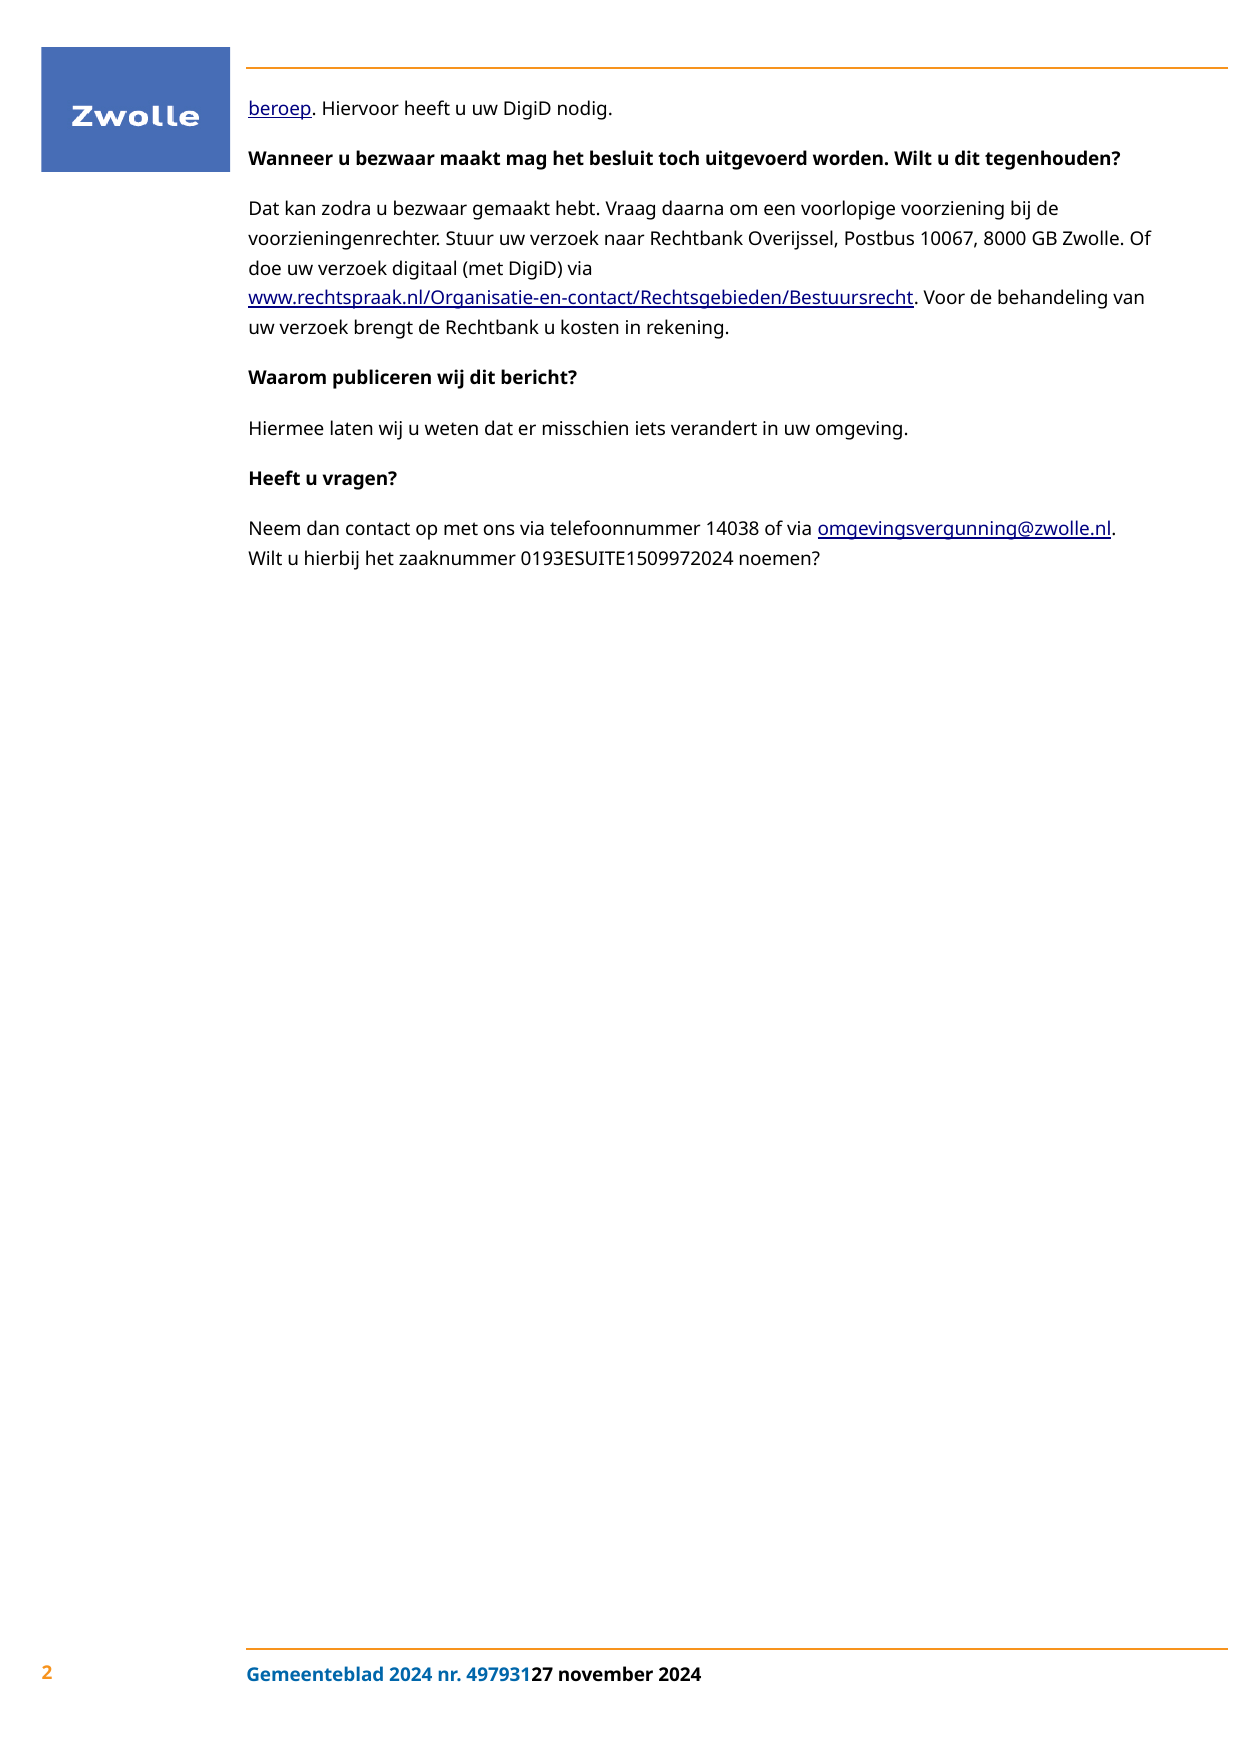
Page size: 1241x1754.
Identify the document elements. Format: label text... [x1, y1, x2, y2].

text Dat kan zodra u bezwaar gemaakt hebt. Vraag daarna om een voorlopige voorziening bij de voorzieningenrechter. Stuur uw verzoek naar Rechtbank Overijssel, Postbus 10067, 8000 GB Zwolle. Of doe uw verzoek digitaal (met DigiD) via www.rechtspraak.nl/Organisatie-en-contact/Rechtsgebieden/Bestuursrecht. Voor de behandeling van uw verzoek brengt de Rechtbank u kosten in rekening. [248, 196, 1152, 340]
picture [41, 47, 231, 172]
text Hiermee laten wij u weten dat er misschien iets verandert in uw omgeving. [248, 415, 1152, 441]
text Heeft u vragen? [248, 465, 1152, 491]
text Wanneer u bezwaar maakt mag het besluit toch uitgevoerd worden. Wilt u dit tegenhouden? [248, 145, 1152, 171]
text beroep. Hiervoor heeft u uw DigiD nodig. [248, 95, 1152, 121]
text Neem dan contact op met ons via telefoonnummer 14038 of via omgevingsvergunning@zwolle.nl. Wilt u hierbij het zaaknummer 0193ESUITE1509972024 noemen? [248, 516, 1152, 571]
text Waarom publiceren wij dit bericht? [248, 364, 1152, 390]
